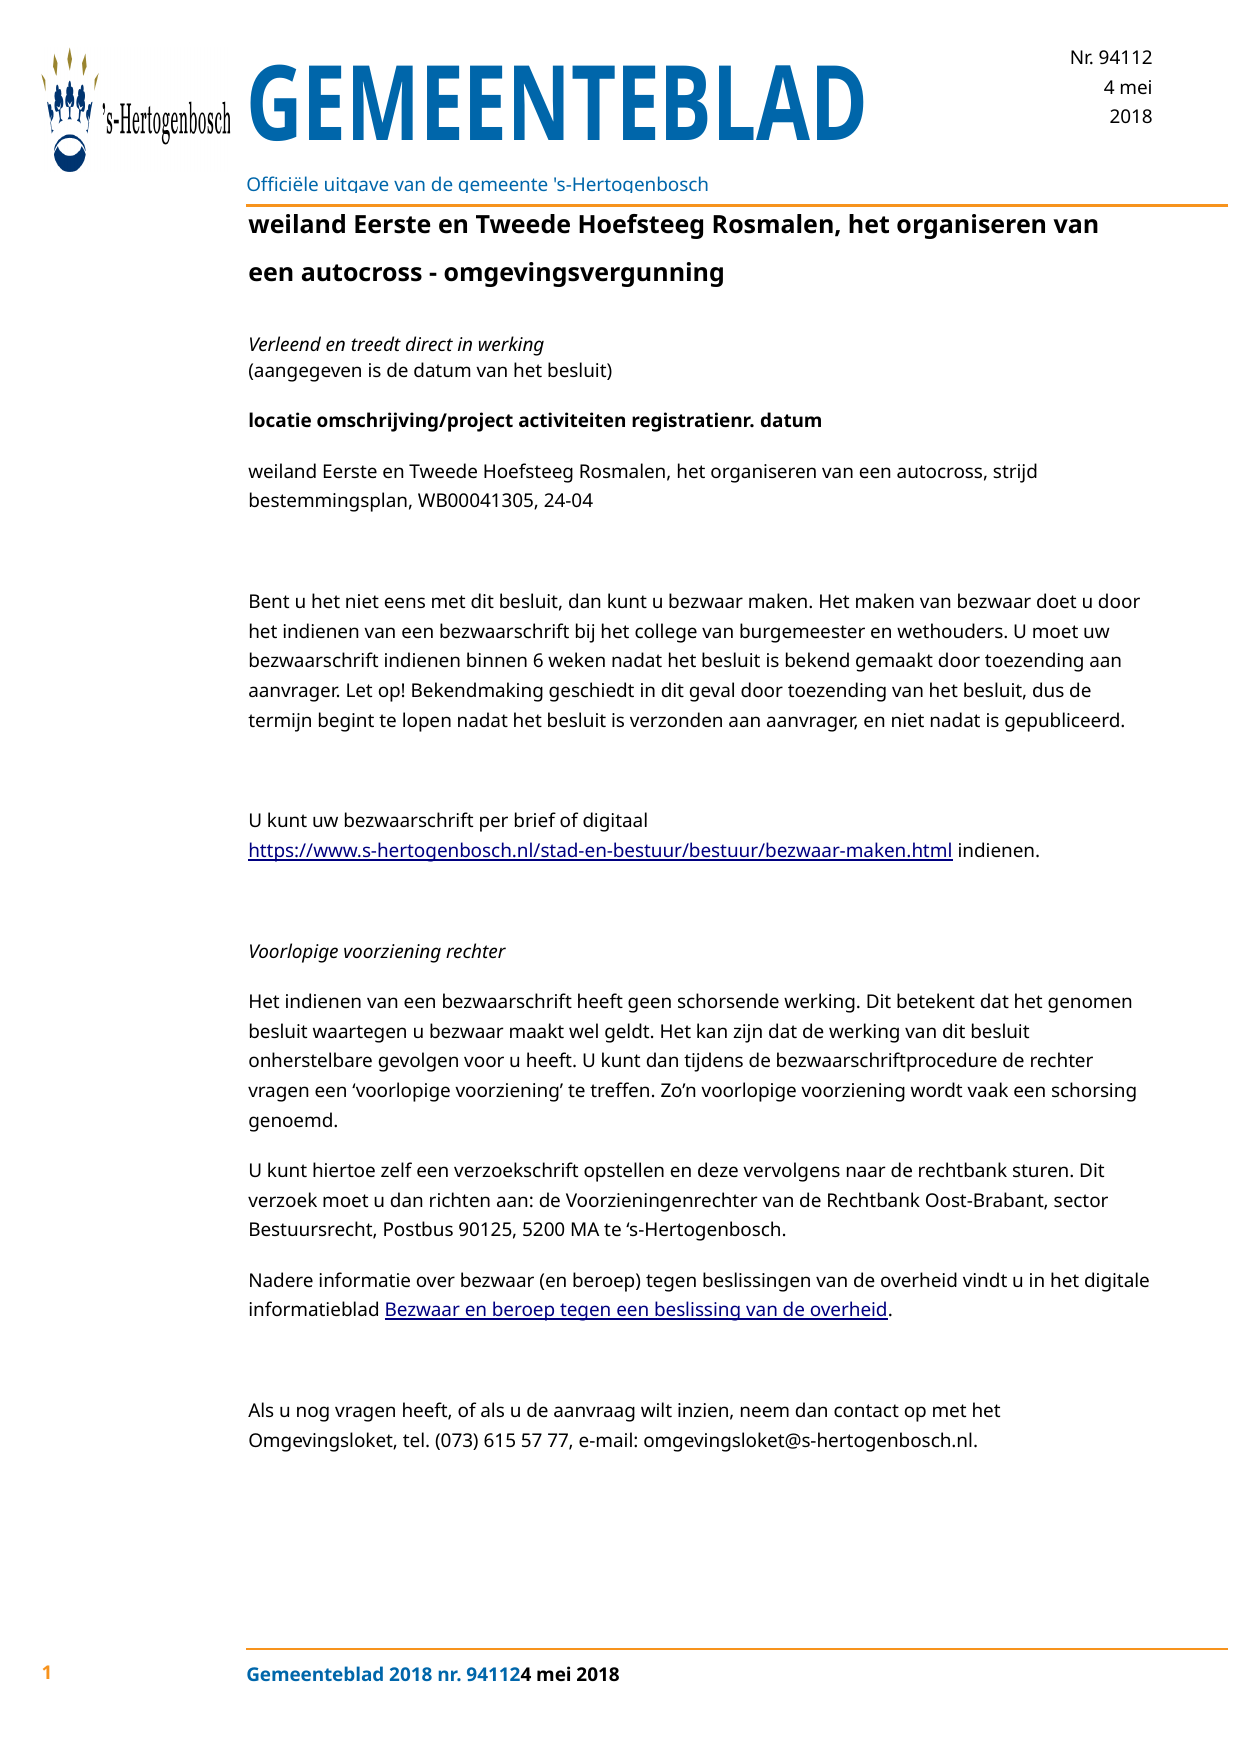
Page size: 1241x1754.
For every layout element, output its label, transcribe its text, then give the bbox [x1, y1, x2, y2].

text Als u nog vragen heeft, of als u de aanvraag wilt inzien, neem dan contact op met het Omgevingsloket, tel. (073) 615 57 77, e-mail: omgevingsloket@s-hertogenbosch.nl. [248, 1397, 1152, 1452]
text Bent u het niet eens met dit besluit, dan kunt u bezwaar maken. Het maken van bezwaar doet u door het indienen van een bezwaarschrift bij het college van burgemeester en wethouders. U moet uw bezwaarschrift indienen binnen 6 weken nadat het besluit is bekend gemaakt door toezending aan aanvrager. Let op! Bekendmaking geschiedt in dit geval door toezending van het besluit, dus de termijn begint te lopen nadat het besluit is verzonden aan aanvrager, en niet nadat is gepubliceerd. [248, 588, 1152, 732]
text weiland Eerste en Tweede Hoefsteeg Rosmalen, het organiseren van een autocross, strijd bestemmingsplan, WB00041305, 24-04 [248, 458, 1152, 513]
text Verleend en treedt direct in werking [248, 331, 1152, 357]
text Voorlopige voorziening rechter [248, 938, 1152, 964]
text (aangegeven is de datum van het besluit) [248, 357, 1152, 383]
text locatie omschrijving/project activiteiten registratienr. datum [248, 408, 1152, 433]
text Het indienen van een bezwaarschrift heeft geen schorsende werking. Dit betekent dat het genomen besluit waartegen u bezwaar maakt wel geldt. Het kan zijn dat de werking van dit besluit onherstelbare gevolgen voor u heeft. U kunt dan tijdens de bezwaarschriftprocedure de rechter vragen een ‘voorlopige voorziening’ te treffen. Zo’n voorlopige voorziening wordt vaak een schorsing genoemd. [248, 988, 1152, 1132]
picture [41, 47, 231, 172]
text U kunt hiertoe zelf een verzoekschrift opstellen en deze vervolgens naar de rechtbank sturen. Dit verzoek moet u dan richten aan: de Voorzieningenrechter van de Rechtbank Oost-Brabant, sector Bestuursrecht, Postbus 90125, 5200 MA te ‘s-Hertogenbosch. [248, 1157, 1152, 1242]
text Nadere informatie over bezwaar (en beroep) tegen beslissingen van de overheid vindt u in het digitale informatieblad Bezwaar en beroep tegen een beslissing van de overheid. [248, 1267, 1152, 1322]
text weiland Eerste en Tweede Hoefsteeg Rosmalen, het organiseren van een autocross - omgevingsvergunning [248, 207, 1152, 288]
text U kunt uw bezwaarschrift per brief of digitaal https://www.s-hertogenbosch.nl/stad-en-bestuur/bestuur/bezwaar-maken.html indienen. [248, 808, 1152, 863]
